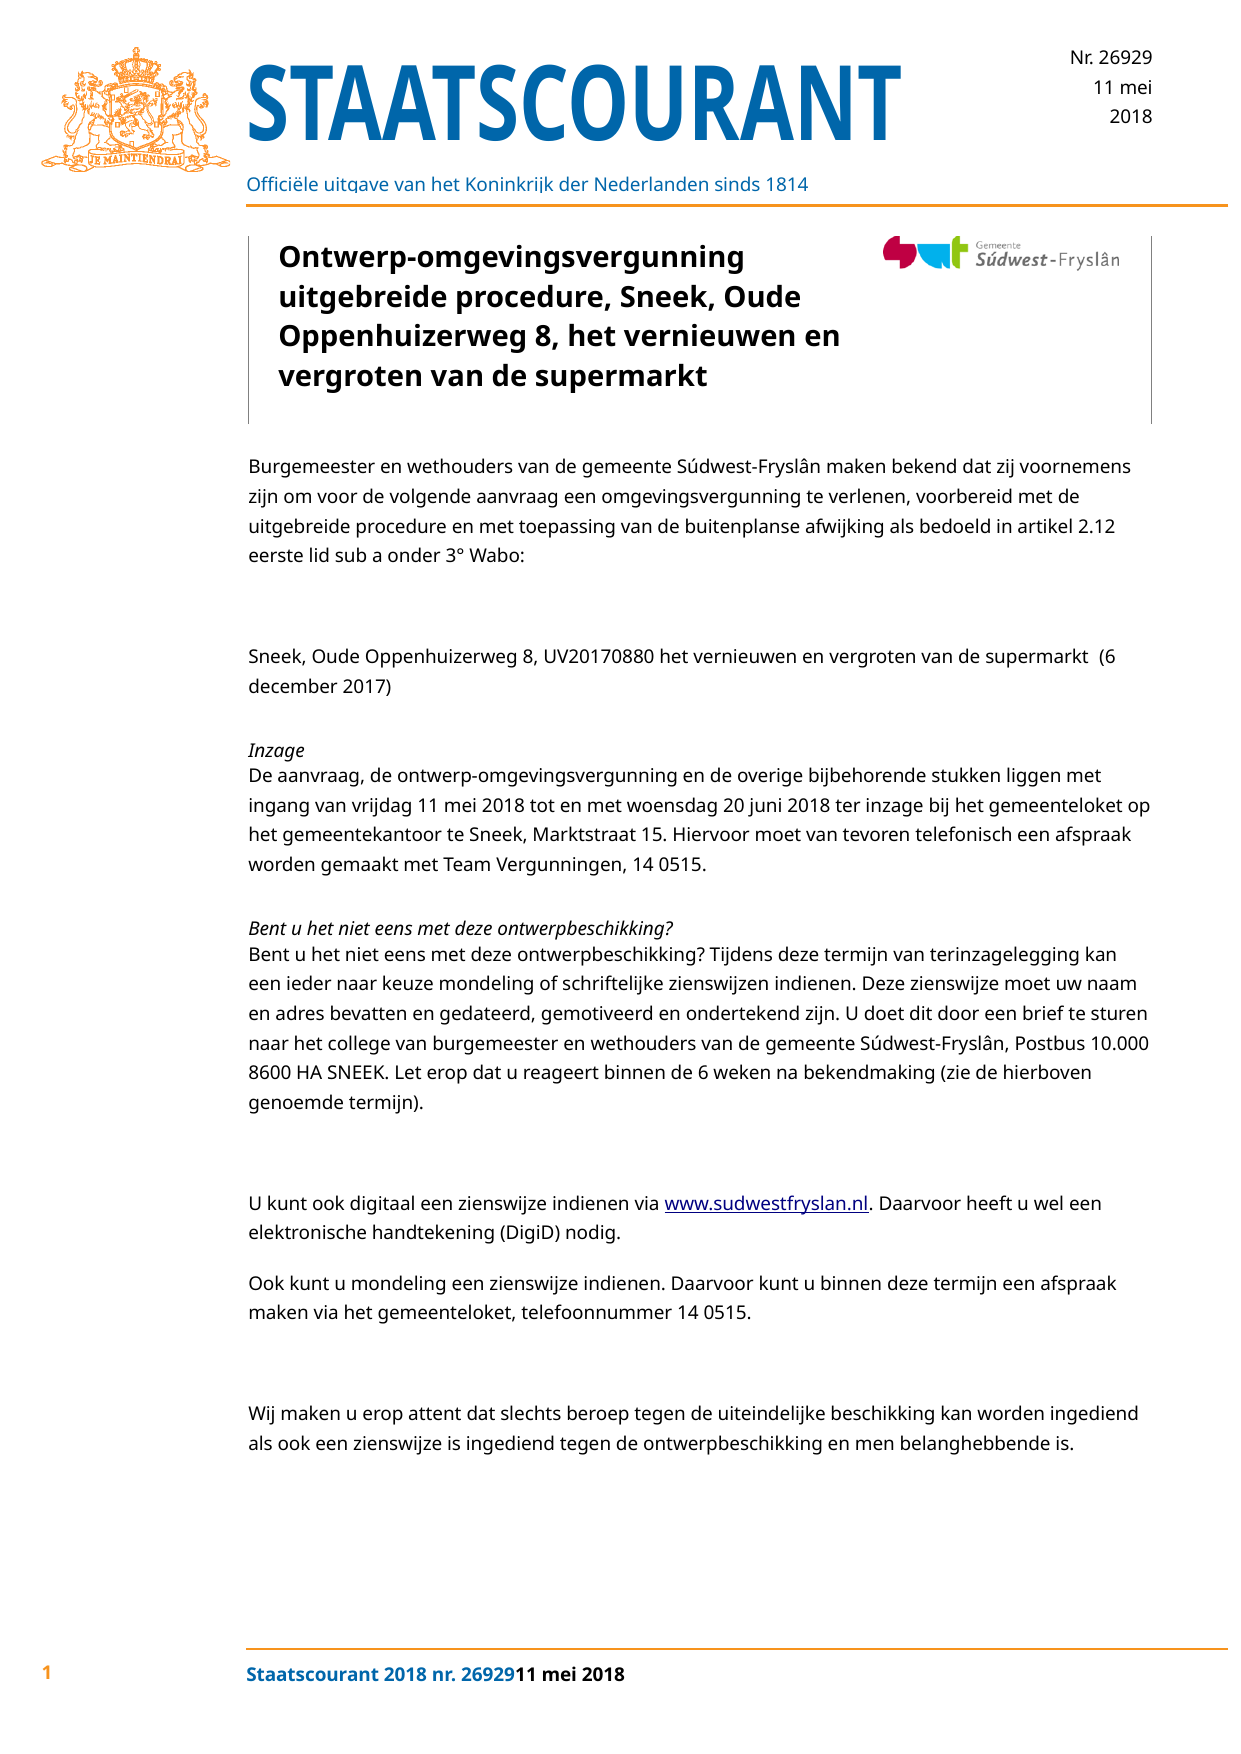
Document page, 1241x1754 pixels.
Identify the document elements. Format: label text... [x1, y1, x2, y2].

text Wij maken u erop attent dat slechts beroep tegen de uiteindelijke beschikking kan worden ingediend als ook een zienswijze is ingediend tegen de ontwerpbeschikking en men belanghebbende is. [248, 1400, 1152, 1455]
picture [41, 47, 231, 172]
picture [882, 236, 1119, 272]
text U kunt ook digitaal een zienswijze indienen via www.sudwestfryslan.nl. Daarvoor heeft u wel een elektronische handtekening (DigiD) nodig. [248, 1190, 1152, 1245]
text Burgemeester en wethouders van de gemeente Súdwest-Fryslân maken bekend dat zij voornemens zijn om voor de volgende aanvraag een omgevingsvergunning te verlenen, voorbereid met de uitgebreide procedure en met toepassing van de buitenplanse afwijking als bedoeld in artikel 2.12 eerste lid sub a onder 3° Wabo: [248, 454, 1152, 568]
text Bent u het niet eens met deze ontwerpbeschikking? [248, 915, 1152, 941]
text Ook kunt u mondeling een zienswijze indienen. Daarvoor kunt u binnen deze termijn een afspraak maken via het gemeenteloket, telefoonnummer 14 0515. [248, 1270, 1152, 1325]
table_header Ontwerp-omgevingsvergunning uitgebreide procedure, Sneek, Oude Oppenhuizerweg 8, het vernieuwen en vergroten van de supermarkt [249, 236, 850, 424]
text Sneek, Oude Oppenhuizerweg 8, UV20170880 het vernieuwen en vergroten van de supermarkt (6 december 2017) [248, 643, 1152, 698]
text Bent u het niet eens met deze ontwerpbeschikking? Tijdens deze termijn van terinzagelegging kan een ieder naar keuze mondeling of schriftelijke zienswijzen indienen. Deze zienswijze moet uw naam en adres bevatten en gedateerd, gemotiveerd en ondertekend zijn. U doet dit door een brief te sturen naar het college van burgemeester en wethouders van de gemeente Súdwest-Fryslân, Postbus 10.000 8600 HA SNEEK. Let erop dat u reageert binnen de 6 weken na bekendmaking (zie de hierboven genoemde termijn). [248, 941, 1152, 1114]
table_header [850, 236, 1151, 424]
text De aanvraag, de ontwerp-omgevingsvergunning en de overige bijbehorende stukken liggen met ingang van vrijdag 11 mei 2018 tot en met woensdag 20 juni 2018 ter inzage bij het gemeenteloket op het gemeentekantoor te Sneek, Marktstraat 15. Hiervoor moet van tevoren telefonisch een afspraak worden gemaakt met Team Vergunningen, 14 0515. [248, 762, 1152, 877]
text Inzage [248, 737, 1152, 762]
